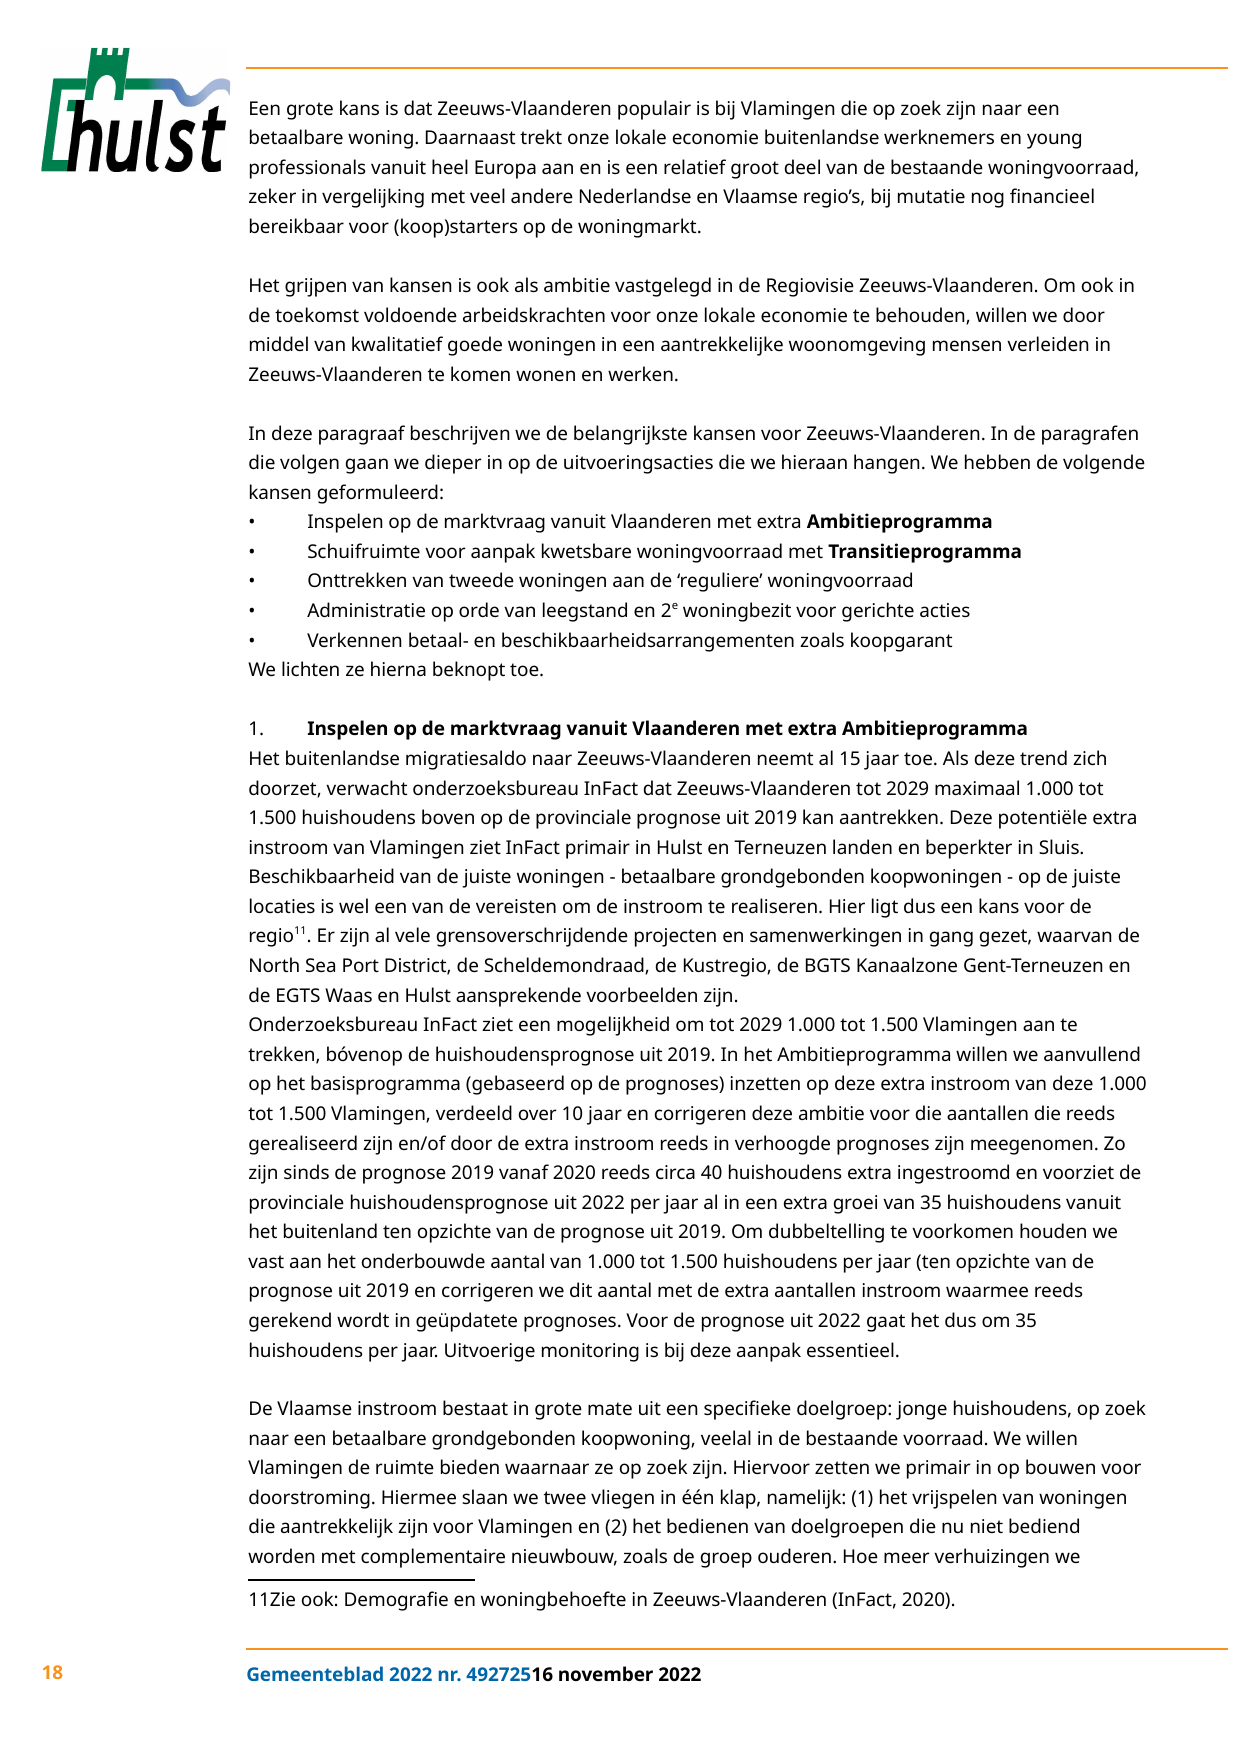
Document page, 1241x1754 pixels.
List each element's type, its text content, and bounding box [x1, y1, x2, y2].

picture [41, 47, 231, 172]
text Zie ook: Demografie en woningbehoefte in Zeeuws-Vlaanderen (InFact, 2020). [248, 1586, 1152, 1612]
text We lichten ze hierna beknopt toe. [248, 656, 1152, 682]
text Het buitenlandse migratiesaldo naar Zeeuws-Vlaanderen neemt al 15 jaar toe. Als deze trend zich doorzet, verwacht onderzoeksbureau InFact dat Zeeuws-Vlaanderen tot 2029 maximaal 1.000 tot 1.500 huishoudens boven op de provinciale prognose uit 2019 kan aantrekken. Deze potentiële extra instroom van Vlamingen ziet InFact primair in Hulst en Terneuzen landen en beperkter in Sluis. Beschikbaarheid van de juiste woningen - betaalbare grondgebonden koopwoningen - op de juiste locaties is wel een van de vereisten om de instroom te realiseren. Hier ligt dus een kans voor de regio. Er zijn al vele grensoverschrijdende projecten en samenwerkingen in gang gezet, waarvan de North Sea Port District, de Scheldemondraad, de Kustregio, de BGTS Kanaalzone Gent-Terneuzen en de EGTS Waas en Hulst aansprekende voorbeelden zijn. [248, 745, 1152, 1007]
table_header Onderzoeksbureau InFact ziet een mogelijkheid om tot 2029 1.000 tot 1.500 Vlamingen aan te trekken, bóvenop de huishoudensprognose uit 2019. In het Ambitieprogramma willen we aanvullend op het basisprogramma (gebaseerd op de prognoses) inzetten op deze extra instroom van deze 1.000 tot 1.500 Vlamingen, verdeeld over 10 jaar en corrigeren deze ambitie voor die aantallen die reeds gerealiseerd zijn en/of door de extra instroom reeds in verhoogde prognoses zijn meegenomen. Zo zijn sinds de prognose 2019 vanaf 2020 reeds circa 40 huishoudens extra ingestroomd en voorziet de provinciale huishoudensprognose uit 2022 per jaar al in een extra groei van 35 huishoudens vanuit het buitenland ten opzichte van de prognose uit 2019. Om dubbeltelling te voorkomen houden we vast aan het onderbouwde aantal van 1.000 tot 1.500 huishoudens per jaar (ten opzichte van de prognose uit 2019 en corrigeren we dit aantal met de extra aantallen instroom waarmee reeds gerekend wordt in geüpdatete prognoses. Voor de prognose uit 2022 gaat het dus om 35 huishoudens per jaar. Uitvoerige monitoring is bij deze aanpak essentieel. [248, 1011, 1152, 1363]
text Een grote kans is dat Zeeuws-Vlaanderen populair is bij Vlamingen die op zoek zijn naar een betaalbare woning. Daarnaast trekt onze lokale economie buitenlandse werknemers en young professionals vanuit heel Europa aan en is een relatief groot deel van de bestaande woningvoorraad, zeker in vergelijking met veel andere Nederlandse en Vlaamse regio’s, bij mutatie nog financieel bereikbaar voor (koop)starters op de woningmarkt. [248, 95, 1152, 239]
text In deze paragraaf beschrijven we de belangrijkste kansen voor Zeeuws-Vlaanderen. In de paragrafen die volgen gaan we dieper in op de uitvoeringsacties die we hieraan hangen. We hebben de volgende kansen geformuleerd: [248, 420, 1152, 504]
list Inspelen op de marktvraag vanuit Vlaanderen met extra Ambitieprogramma [248, 508, 1152, 534]
list Verkennen betaal- en beschikbaarheidsarrangementen zoals koopgarant [248, 627, 1152, 652]
table_header Het grijpen van kansen is ook als ambitie vastgelegd in de Regiovisie Zeeuws-Vlaanderen. Om ook in de toekomst voldoende arbeidskrachten voor onze lokale economie te behouden, willen we door middel van kwalitatief goede woningen in een aantrekkelijke woonomgeving mensen verleiden in Zeeuws-Vlaanderen te komen wonen en werken. [248, 273, 1152, 387]
text De Vlaamse instroom bestaat in grote mate uit een specifieke doelgroep: jonge huishoudens, op zoek naar een betaalbare grondgebonden koopwoning, veelal in de bestaande voorraad. We willen Vlamingen de ruimte bieden waarnaar ze op zoek zijn. Hiervoor zetten we primair in op bouwen voor doorstroming. Hiermee slaan we twee vliegen in één klap, namelijk: (1) het vrijspelen van woningen die aantrekkelijk zijn voor Vlamingen en (2) het bedienen van doelgroepen die nu niet bediend worden met complementaire nieuwbouw, zoals de groep ouderen. Hoe meer verhuizingen we [248, 1395, 1152, 1569]
list Inspelen op de marktvraag vanuit Vlaanderen met extra Ambitieprogramma [248, 716, 1152, 741]
list Onttrekken van tweede woningen aan de ‘reguliere’ woningvoorraad [248, 568, 1152, 593]
list Schuifruimte voor aanpak kwetsbare woningvoorraad met Transitieprogramma [248, 538, 1152, 564]
list Administratie op orde van leegstand en 2e woningbezit voor gerichte acties [248, 597, 1152, 623]
